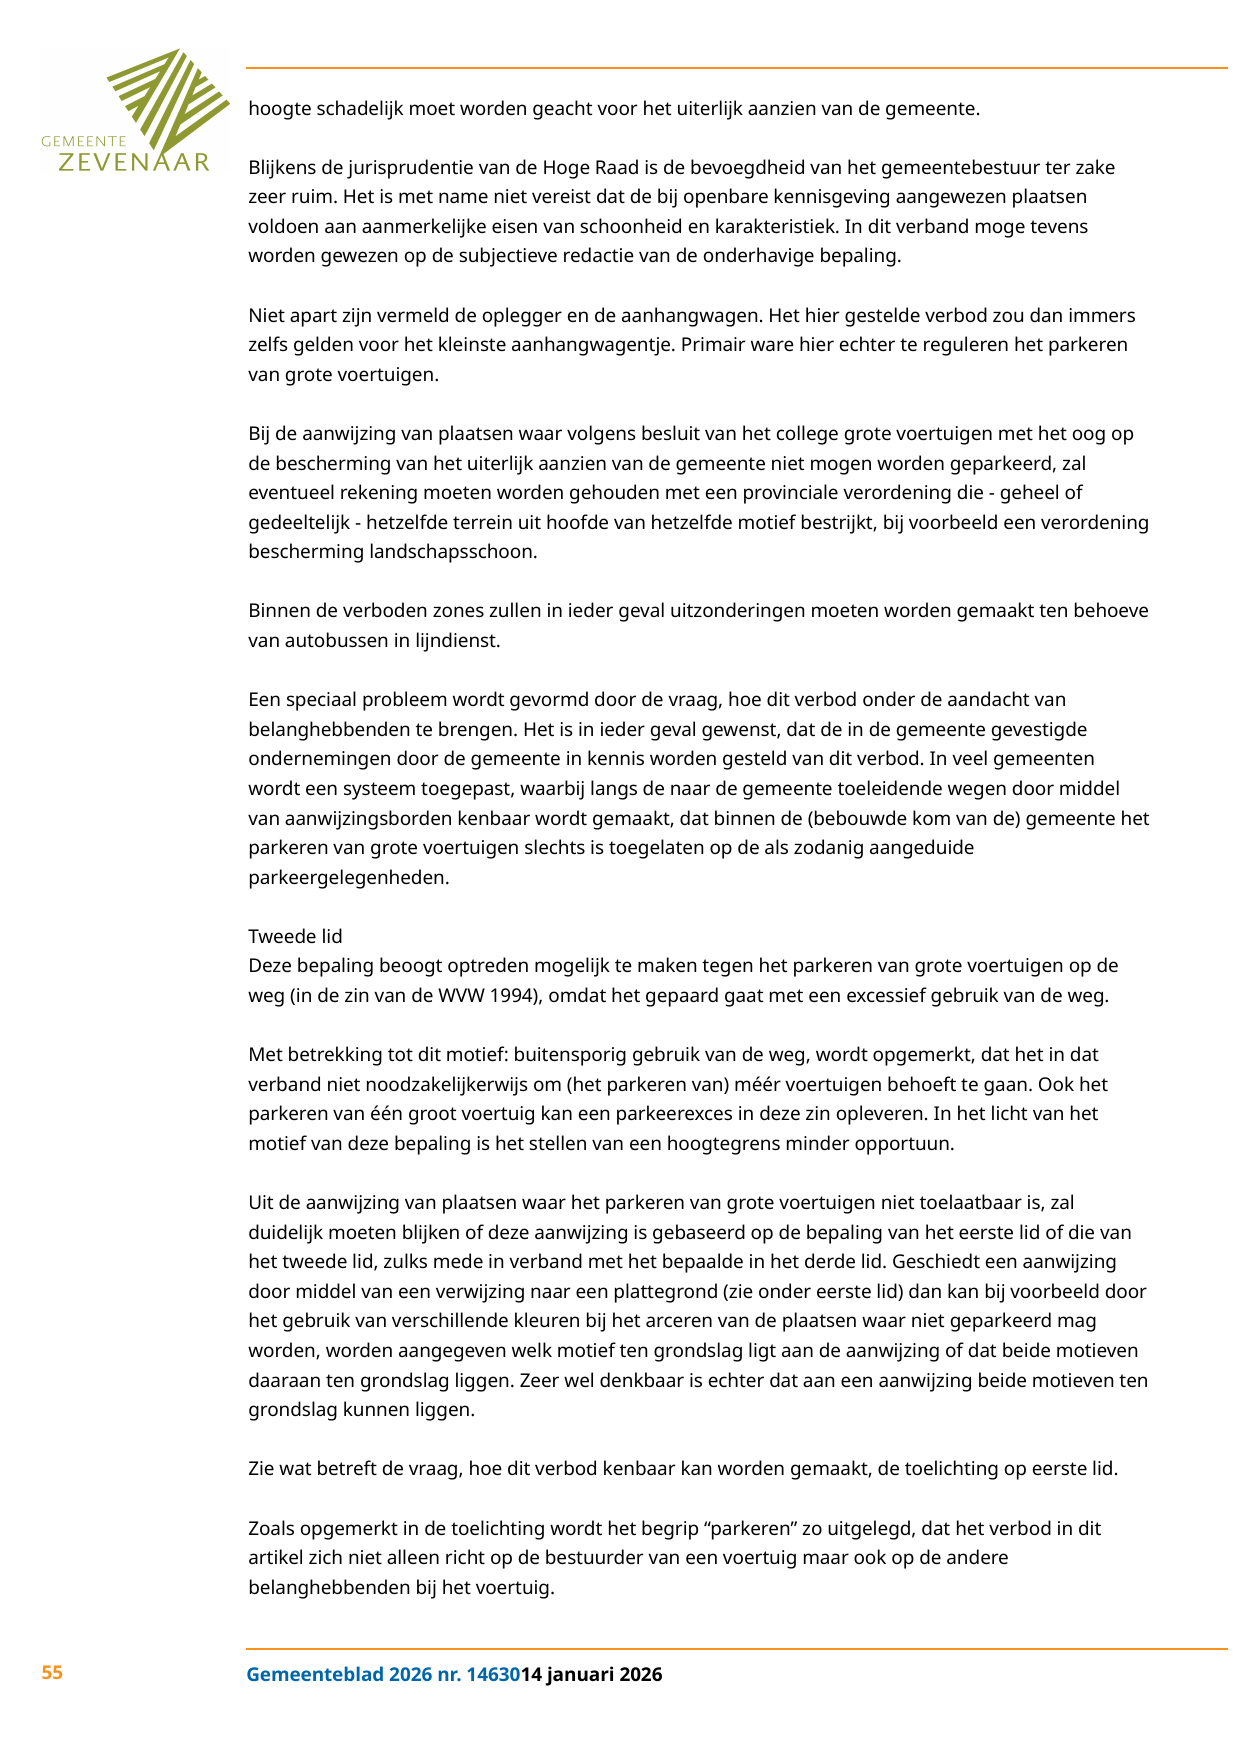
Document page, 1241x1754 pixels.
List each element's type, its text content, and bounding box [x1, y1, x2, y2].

text Zoals opgemerkt in de toelichting wordt het begrip “parkeren” zo uitgelegd, dat het verbod in dit artikel zich niet alleen richt op de bestuurder van een voertuig maar ook op de andere belanghebbenden bij het voertuig. [248, 1515, 1152, 1600]
text Deze bepaling beoogt optreden mogelijk te maken tegen het parkeren van grote voertuigen op de weg (in de zin van de WVW 1994), omdat het gepaard gaat met een excessief gebruik van de weg. [248, 953, 1152, 1008]
text Een speciaal probleem wordt gevormd door de vraag, hoe dit verbod onder de aandacht van belanghebbenden te brengen. Het is in ieder geval gewenst, dat de in de gemeente gevestigde ondernemingen door de gemeente in kennis worden gesteld van dit verbod. In veel gemeenten wordt een systeem toegepast, waarbij langs de naar de gemeente toeleidende wegen door middel van aanwijzingsborden kenbaar wordt gemaakt, dat binnen de (bebouwde kom van de) gemeente het parkeren van grote voertuigen slechts is toegelaten op de als zodanig aangeduide parkeergelegenheden. [248, 686, 1152, 890]
text Zie wat betreft de vraag, hoe dit verbod kenbaar kan worden gemaakt, de toelichting op eerste lid. [248, 1456, 1152, 1481]
text Niet apart zijn vermeld de oplegger en de aanhangwagen. Het hier gestelde verbod zou dan immers zelfs gelden voor het kleinste aanhangwagentje. Primair ware hier echter te reguleren het parkeren van grote voertuigen. [248, 302, 1152, 387]
text Bij de aanwijzing van plaatsen waar volgens besluit van het college grote voertuigen met het oog op de bescherming van het uiterlijk aanzien van de gemeente niet mogen worden geparkeerd, zal eventueel rekening moeten worden gehouden met een provinciale verordening die - geheel of gedeeltelijk - hetzelfde terrein uit hoofde van hetzelfde motief bestrijkt, bij voorbeeld een verordening bescherming landschapsschoon. [248, 420, 1152, 564]
text hoogte schadelijk moet worden geacht voor het uiterlijk aanzien van de gemeente. [248, 95, 1152, 121]
picture [41, 47, 231, 172]
text Uit de aanwijzing van plaatsen waar het parkeren van grote voertuigen niet toelaatbaar is, zal duidelijk moeten blijken of deze aanwijzing is gebaseerd op de bepaling van het eerste lid of die van het tweede lid, zulks mede in verband met het bepaalde in het derde lid. Geschiedt een aanwijzing door middel van een verwijzing naar een plattegrond (zie onder eerste lid) dan kan bij voorbeeld door het gebruik van verschillende kleuren bij het arceren van de plaatsen waar niet geparkeerd mag worden, worden aangegeven welk motief ten grondslag ligt aan de aanwijzing of dat beide motieven daaraan ten grondslag liggen. Zeer wel denkbaar is echter dat aan een aanwijzing beide motieven ten grondslag kunnen liggen. [248, 1189, 1152, 1422]
text Tweede lid [248, 923, 1152, 949]
text Binnen de verboden zones zullen in ieder geval uitzonderingen moeten worden gemaakt ten behoeve van autobussen in lijndienst. [248, 598, 1152, 653]
text Blijkens de jurisprudentie van de Hoge Raad is de bevoegdheid van het gemeentebestuur ter zake zeer ruim. Het is met name niet vereist dat de bij openbare kennisgeving aangewezen plaatsen voldoen aan aanmerkelijke eisen van schoonheid en karakteristiek. In dit verband moge tevens worden gewezen op de subjectieve redactie van de onderhavige bepaling. [248, 154, 1152, 268]
text Met betrekking tot dit motief: buitensporig gebruik van de weg, wordt opgemerkt, dat het in dat verband niet noodzakelijkerwijs om (het parkeren van) méér voertuigen behoeft te gaan. Ook het parkeren van één groot voertuig kan een parkeerexces in deze zin opleveren. In het licht van het motief van deze bepaling is het stellen van een hoogtegrens minder opportuun. [248, 1041, 1152, 1156]
